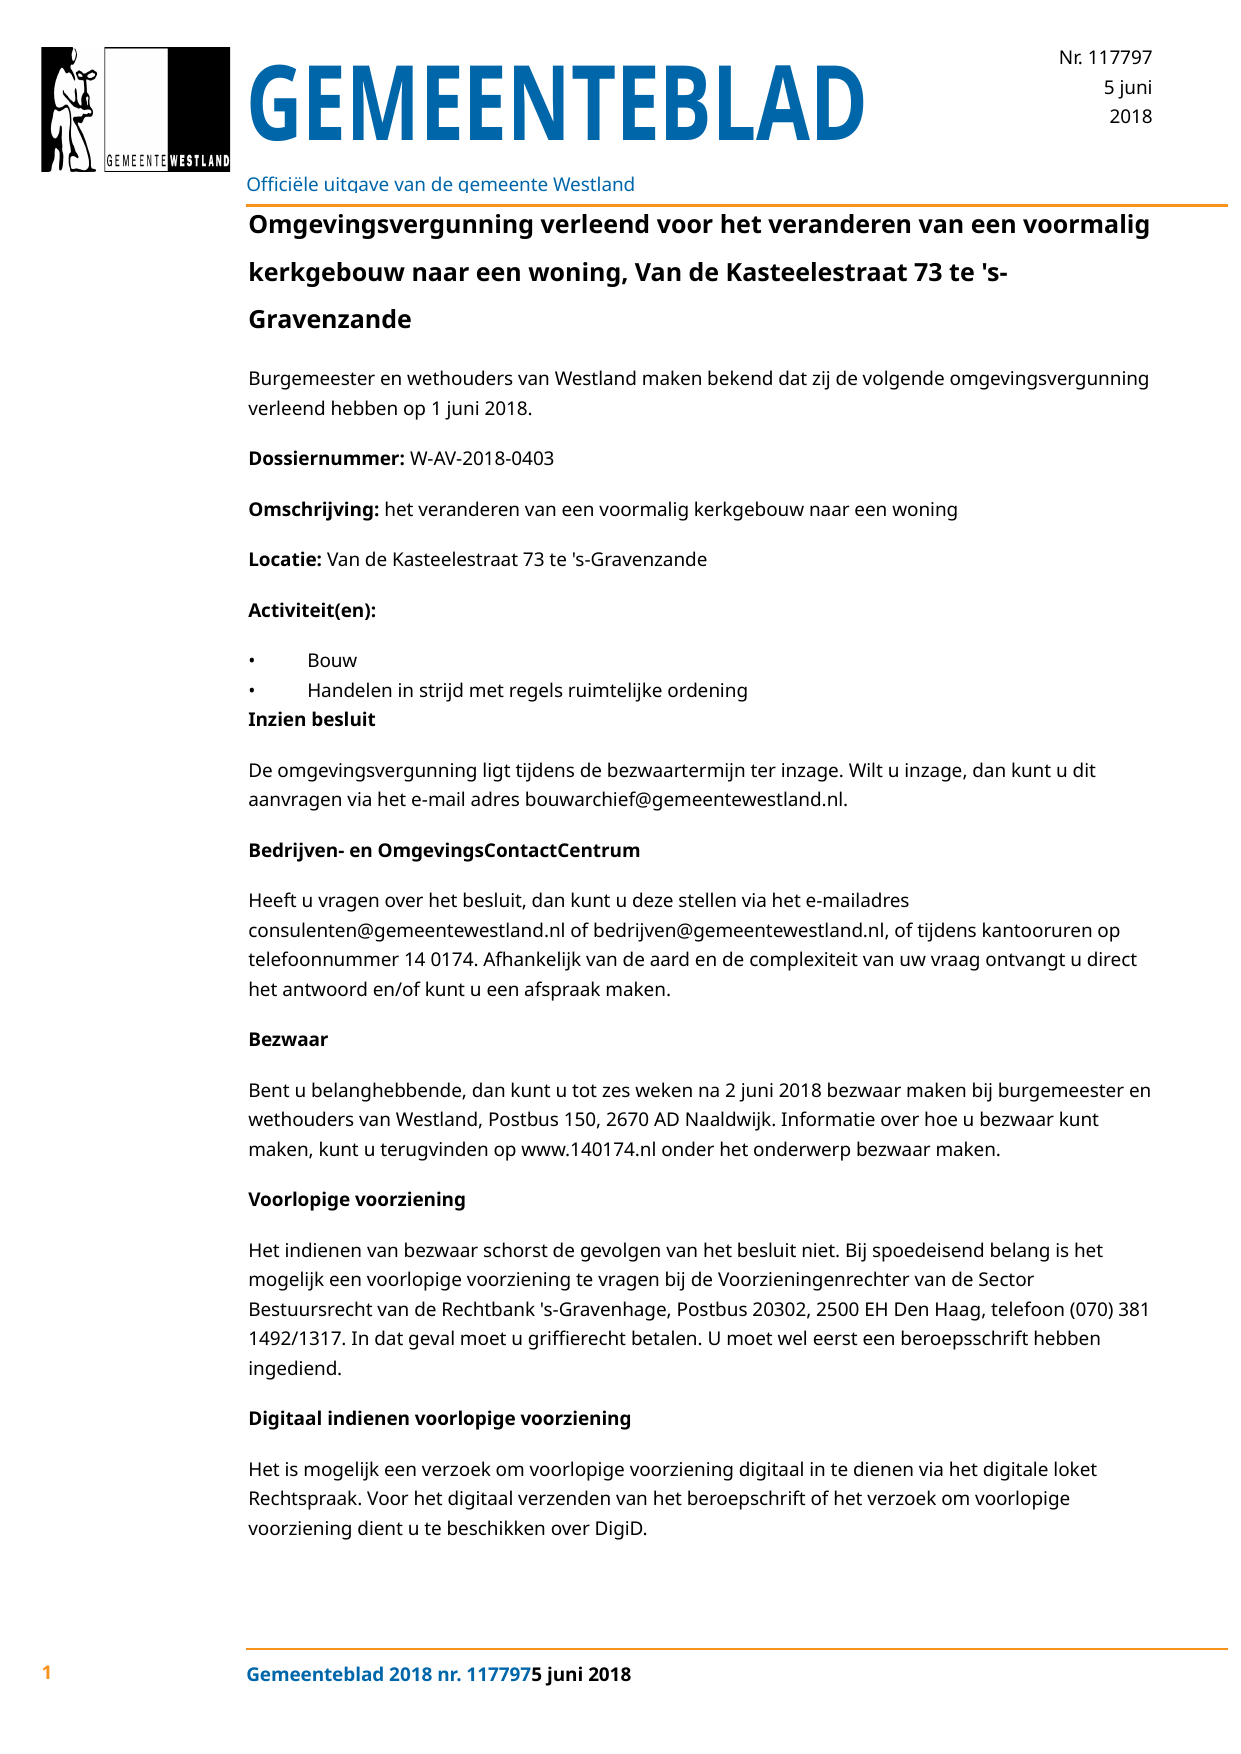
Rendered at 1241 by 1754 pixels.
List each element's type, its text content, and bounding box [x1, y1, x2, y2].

text Bedrijven- en OmgevingsContactCentrum [248, 837, 1152, 862]
text Dossiernummer: W-AV-2018-0403 [248, 446, 1152, 471]
text Heeft u vragen over het besluit, dan kunt u deze stellen via het e-mailadres consulenten@gemeentewestland.nl of bedrijven@gemeentewestland.nl, of tijdens kantooruren op telefoonnummer 14 0174. Afhankelijk van de aard en de complexiteit van uw vraag ontvangt u direct het antwoord en/of kunt u een afspraak maken. [248, 887, 1152, 1002]
picture [41, 47, 231, 172]
text Bent u belanghebbende, dan kunt u tot zes weken na 2 juni 2018 bezwaar maken bij burgemeester en wethouders van Westland, Postbus 150, 2670 AD Naaldwijk. Informatie over hoe u bezwaar kunt maken, kunt u terugvinden op www.140174.nl onder het onderwerp bezwaar maken. [248, 1077, 1152, 1162]
list Handelen in strijd met regels ruimtelijke ordening [248, 677, 1152, 702]
text Burgemeester en wethouders van Westland maken bekend dat zij de volgende omgevingsvergunning verleend hebben op 1 juni 2018. [248, 366, 1152, 421]
list Bouw [248, 647, 1152, 673]
text Omschrijving: het veranderen van een voormalig kerkgebouw naar een woning [248, 496, 1152, 522]
text De omgevingsvergunning ligt tijdens de bezwaartermijn ter inzage. Wilt u inzage, dan kunt u dit aanvragen via het e-mail adres bouwarchief@gemeentewestland.nl. [248, 757, 1152, 812]
text Het indienen van bezwaar schorst de gevolgen van het besluit niet. Bij spoedeisend belang is het mogelijk een voorlopige voorziening te vragen bij de Voorzieningenrechter van de Sector Bestuursrecht van de Rechtbank 's-Gravenhage, Postbus 20302, 2500 EH Den Haag, telefoon (070) 381 1492/1317. In dat geval moet u griffierecht betalen. U moet wel eerst een beroepsschrift hebben ingediend. [248, 1237, 1152, 1381]
text Inzien besluit [248, 706, 1152, 732]
text Het is mogelijk een verzoek om voorlopige voorziening digitaal in te dienen via het digitale loket Rechtspraak. Voor het digitaal verzenden van het beroepschrift of het verzoek om voorlopige voorziening dient u te beschikken over DigiD. [248, 1456, 1152, 1541]
text Activiteit(en): [248, 597, 1152, 622]
text Voorlopige voorziening [248, 1186, 1152, 1212]
text Bezwaar [248, 1026, 1152, 1052]
text Digitaal indienen voorlopige voorziening [248, 1406, 1152, 1431]
text Locatie: Van de Kasteelestraat 73 te 's-Gravenzande [248, 546, 1152, 572]
text Omgevingsvergunning verleend voor het veranderen van een voormalig kerkgebouw naar een woning, Van de Kasteelestraat 73 te 's-Gravenzande [248, 207, 1152, 336]
